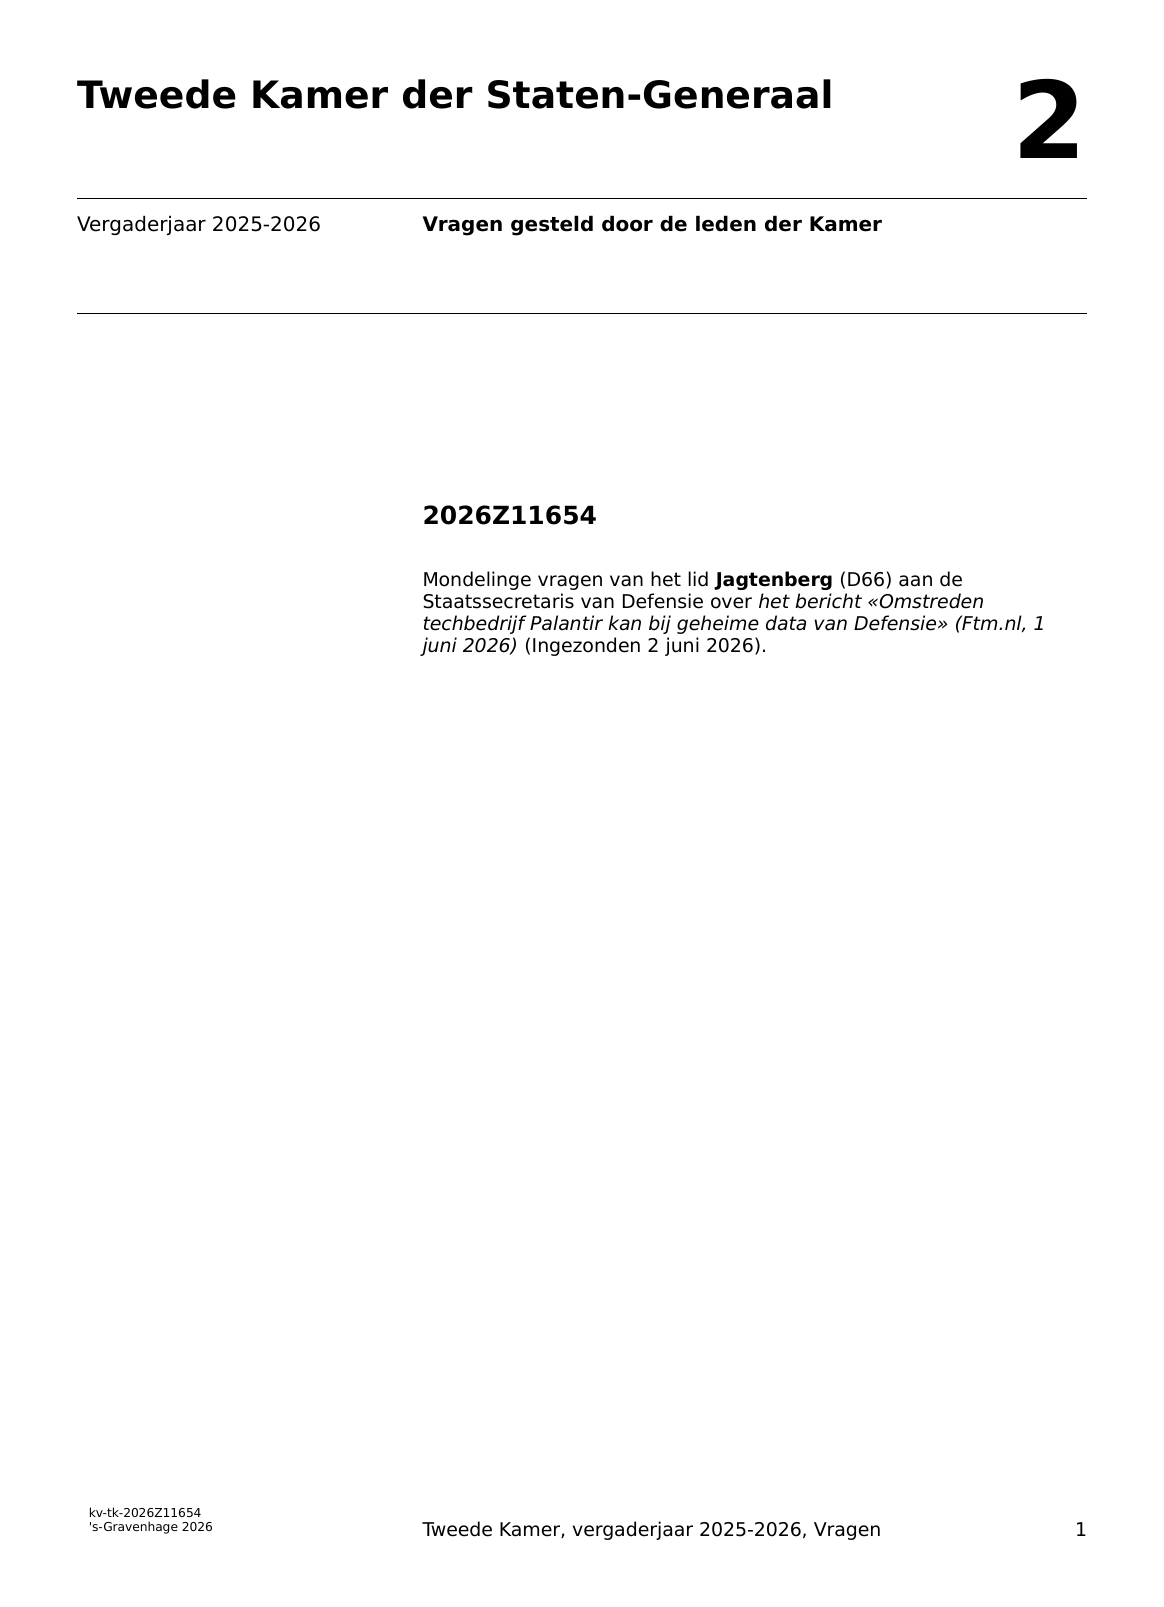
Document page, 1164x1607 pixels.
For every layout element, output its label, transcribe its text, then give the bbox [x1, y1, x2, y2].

table_header Tweede Kamer der Staten-Generaal [77, 59, 886, 198]
text Mondelinge vragen van het lid Jagtenberg (D66) aan de Staatssecretaris van Defensie over het bericht «Omstreden techbedrijf Palantir kan bij geheime data van Defensie» (Ftm.nl, 1 juni 2026) (Ingezonden 2 juni 2026). [422, 569, 1087, 657]
table_cell Vergaderjaar 2025-2026 [77, 199, 422, 313]
text 2026Z11654 [422, 501, 1087, 531]
text kv-tk-2026Z11654 [88, 1506, 323, 1520]
table_header 2 [886, 59, 1087, 198]
text 's-Gravenhage 2026 [88, 1520, 323, 1534]
table_cell Vragen gesteld door de leden der Kamer [422, 199, 1087, 313]
